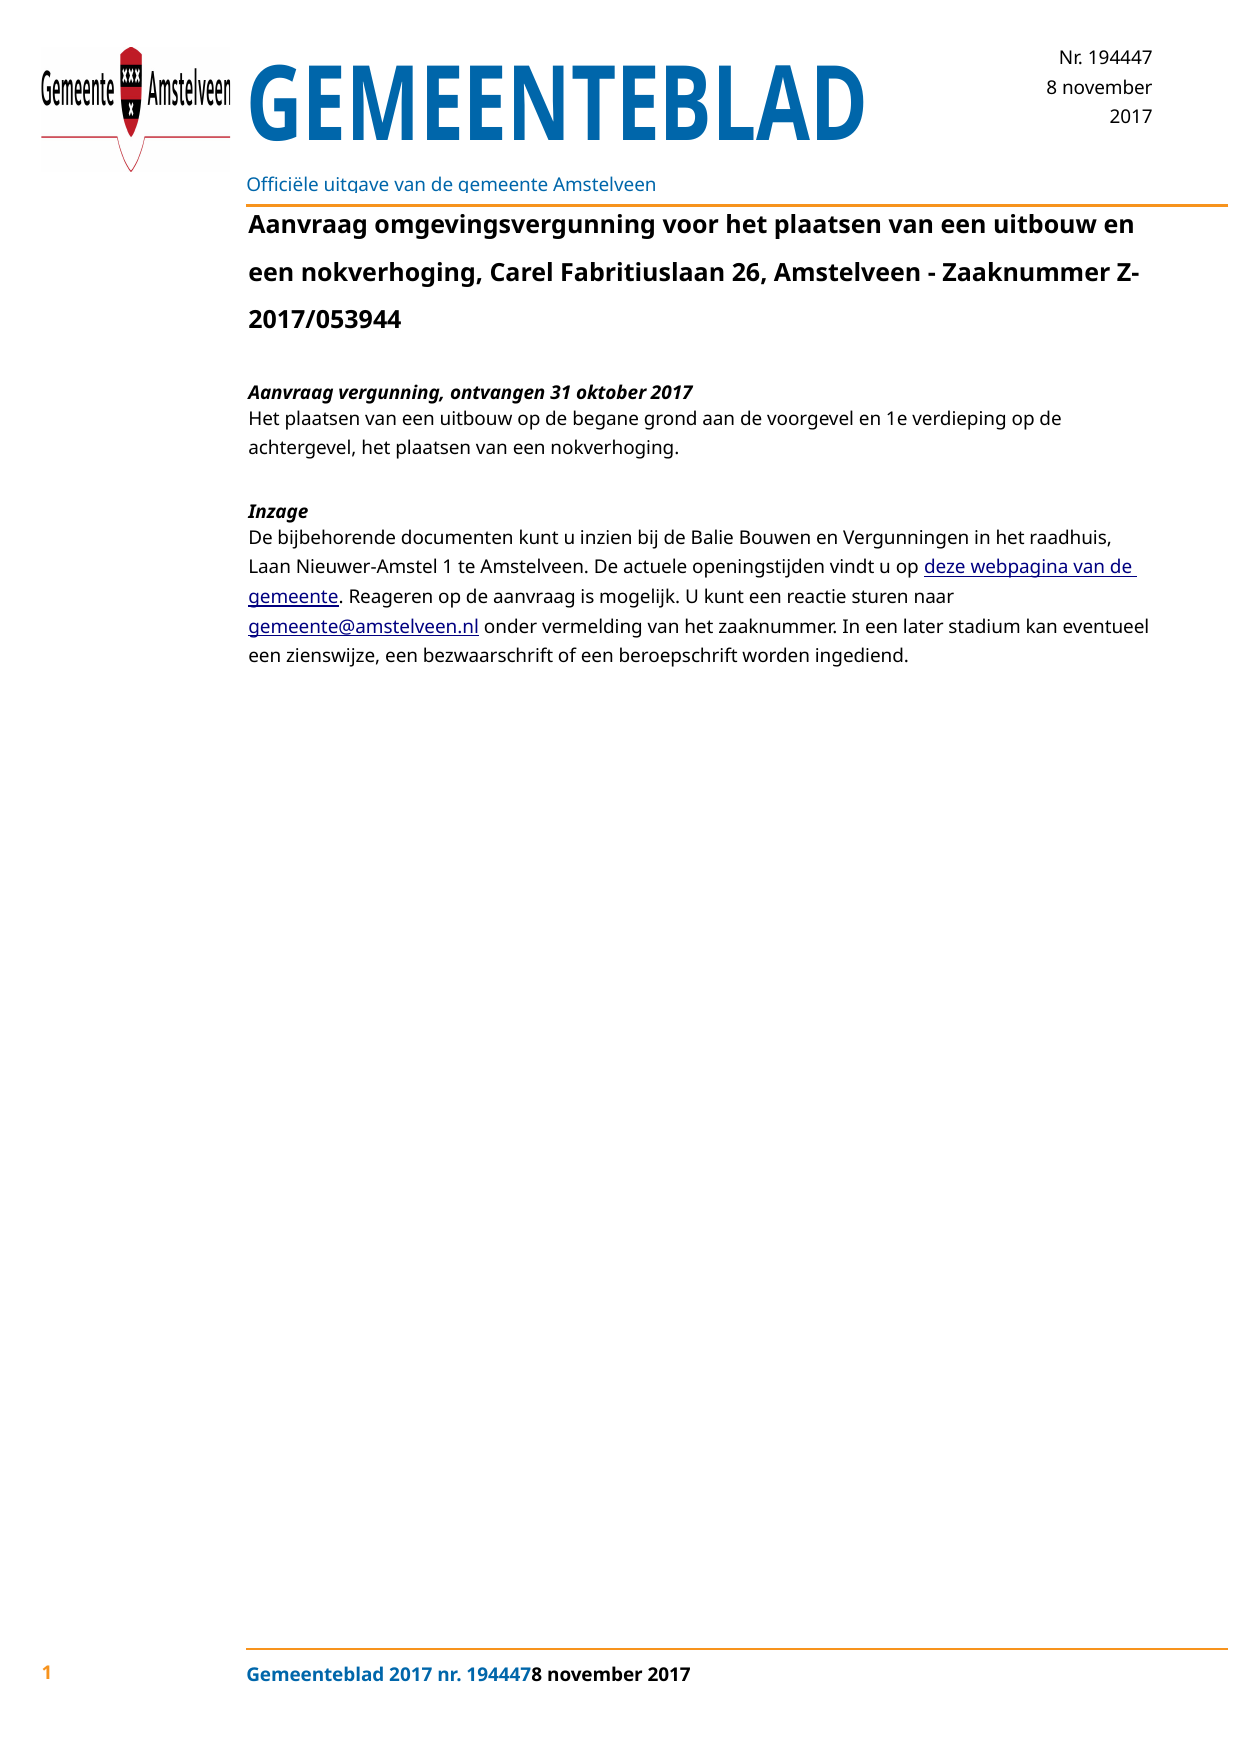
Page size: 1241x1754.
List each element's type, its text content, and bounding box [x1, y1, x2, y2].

text De bijbehorende documenten kunt u inzien bij de Balie Bouwen en Vergunningen in het raadhuis, Laan Nieuwer-Amstel 1 te Amstelveen. De actuele openingstijden vindt u op deze webpagina van de gemeente. Reageren op de aanvraag is mogelijk. U kunt een reactie sturen naar gemeente@amstelveen.nl onder vermelding van het zaaknummer. In een later stadium kan eventueel een zienswijze, een bezwaarschrift of een beroepschrift worden ingediend. [248, 524, 1152, 668]
text Aanvraag omgevingsvergunning voor het plaatsen van een uitbouw en een nokverhoging, Carel Fabritiuslaan 26, Amstelveen - Zaaknummer Z-2017/053944 [248, 207, 1152, 336]
text Inzage [248, 498, 1152, 524]
picture [41, 47, 231, 172]
text Het plaatsen van een uitbouw op de begane grond aan de voorgevel en 1e verdieping op de achtergevel, het plaatsen van een nokverhoging. [248, 405, 1152, 460]
text Aanvraag vergunning, ontvangen 31 oktober 2017 [248, 379, 1152, 405]
